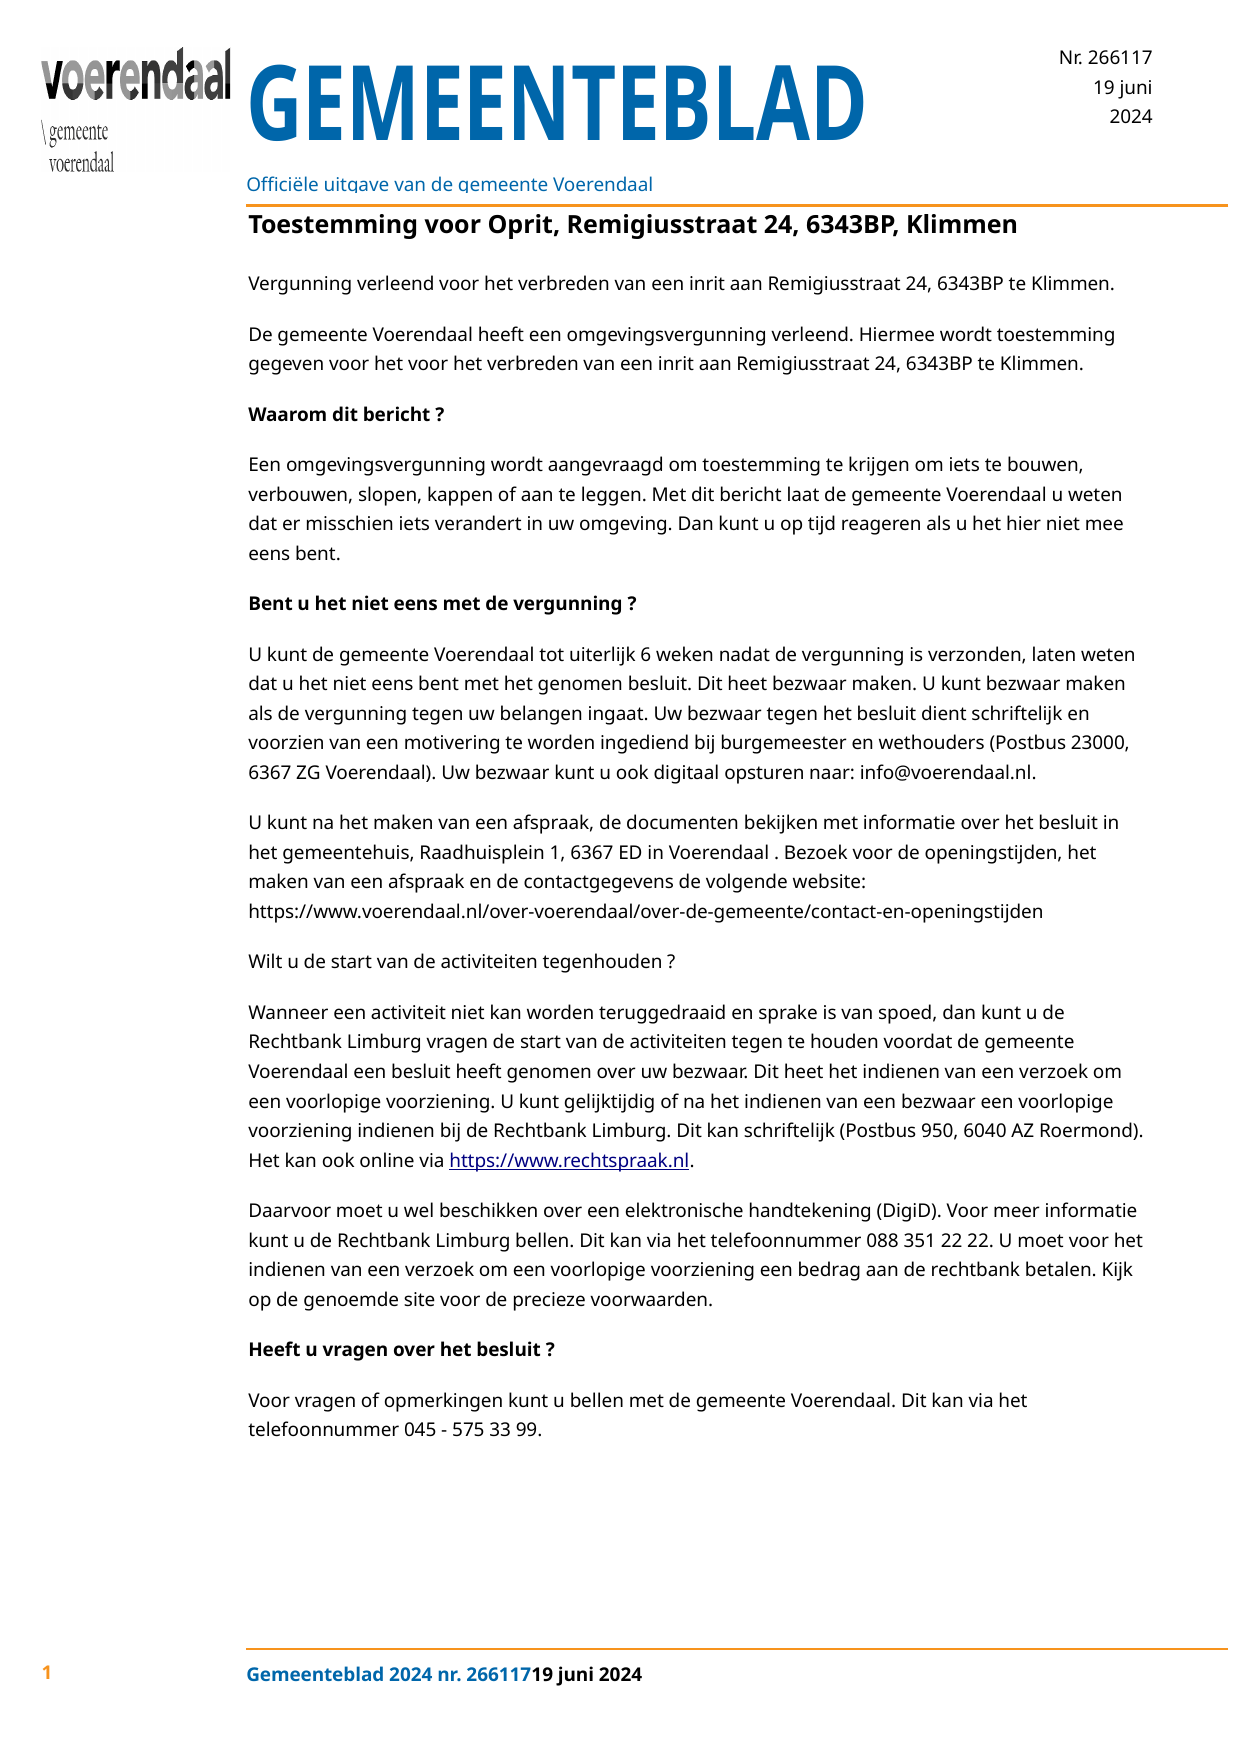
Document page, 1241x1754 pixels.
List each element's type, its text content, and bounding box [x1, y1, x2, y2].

text Toestemming voor Oprit, Remigiusstraat 24, 6343BP, Klimmen [248, 207, 1152, 241]
text De gemeente Voerendaal heeft een omgevingsvergunning verleend. Hiermee wordt toestemming gegeven voor het voor het verbreden van een inrit aan Remigiusstraat 24, 6343BP te Klimmen. [248, 321, 1152, 376]
text Voor vragen of opmerkingen kunt u bellen met de gemeente Voerendaal. Dit kan via het telefoonnummer 045 - 575 33 99. [248, 1387, 1152, 1442]
text Bent u het niet eens met de vergunning ? [248, 590, 1152, 616]
text Waarom dit bericht ? [248, 401, 1152, 426]
text Wilt u de start van de activiteiten tegenhouden ? [248, 949, 1152, 974]
text Daarvoor moet u wel beschikken over een elektronische handtekening (DigiD). Voor meer informatie kunt u de Rechtbank Limburg bellen. Dit kan via het telefoonnummer 088 351 22 22. U moet voor het indienen van een verzoek om een voorlopige voorziening een bedrag aan de rechtbank betalen. Kijk op de genoemde site voor de precieze voorwaarden. [248, 1197, 1152, 1312]
picture [41, 47, 231, 172]
text Een omgevingsvergunning wordt aangevraagd om toestemming te krijgen om iets te bouwen, verbouwen, slopen, kappen of aan te leggen. Met dit bericht laat de gemeente Voerendaal u weten dat er misschien iets verandert in uw omgeving. Dan kunt u op tijd reageren als u het hier niet mee eens bent. [248, 451, 1152, 566]
text Heeft u vragen over het besluit ? [248, 1337, 1152, 1362]
text U kunt na het maken van een afspraak, de documenten bekijken met informatie over het besluit in het gemeentehuis, Raadhuisplein 1, 6367 ED in Voerendaal . Bezoek voor de openingstijden, het maken van een afspraak en de contactgegevens de volgende website: https://www.voerendaal.nl/over-voerendaal/over-de-gemeente/contact-en-openingstijden [248, 809, 1152, 924]
text Vergunning verleend voor het verbreden van een inrit aan Remigiusstraat 24, 6343BP te Klimmen. [248, 270, 1152, 296]
text Wanneer een activiteit niet kan worden teruggedraaid en sprake is van spoed, dan kunt u de Rechtbank Limburg vragen de start van de activiteiten tegen te houden voordat de gemeente Voerendaal een besluit heeft genomen over uw bezwaar. Dit heet het indienen van een verzoek om een voorlopige voorziening. U kunt gelijktijdig of na het indienen van een bezwaar een voorlopige voorziening indienen bij de Rechtbank Limburg. Dit kan schriftelijk (Postbus 950, 6040 AZ Roermond). Het kan ook online via https://www.rechtspraak.nl. [248, 999, 1152, 1173]
text U kunt de gemeente Voerendaal tot uiterlijk 6 weken nadat de vergunning is verzonden, laten weten dat u het niet eens bent met het genomen besluit. Dit heet bezwaar maken. U kunt bezwaar maken als de vergunning tegen uw belangen ingaat. Uw bezwaar tegen het besluit dient schriftelijk en voorzien van een motivering te worden ingediend bij burgemeester en wethouders (Postbus 23000, 6367 ZG Voerendaal). Uw bezwaar kunt u ook digitaal opsturen naar: info@voerendaal.nl. [248, 641, 1152, 785]
